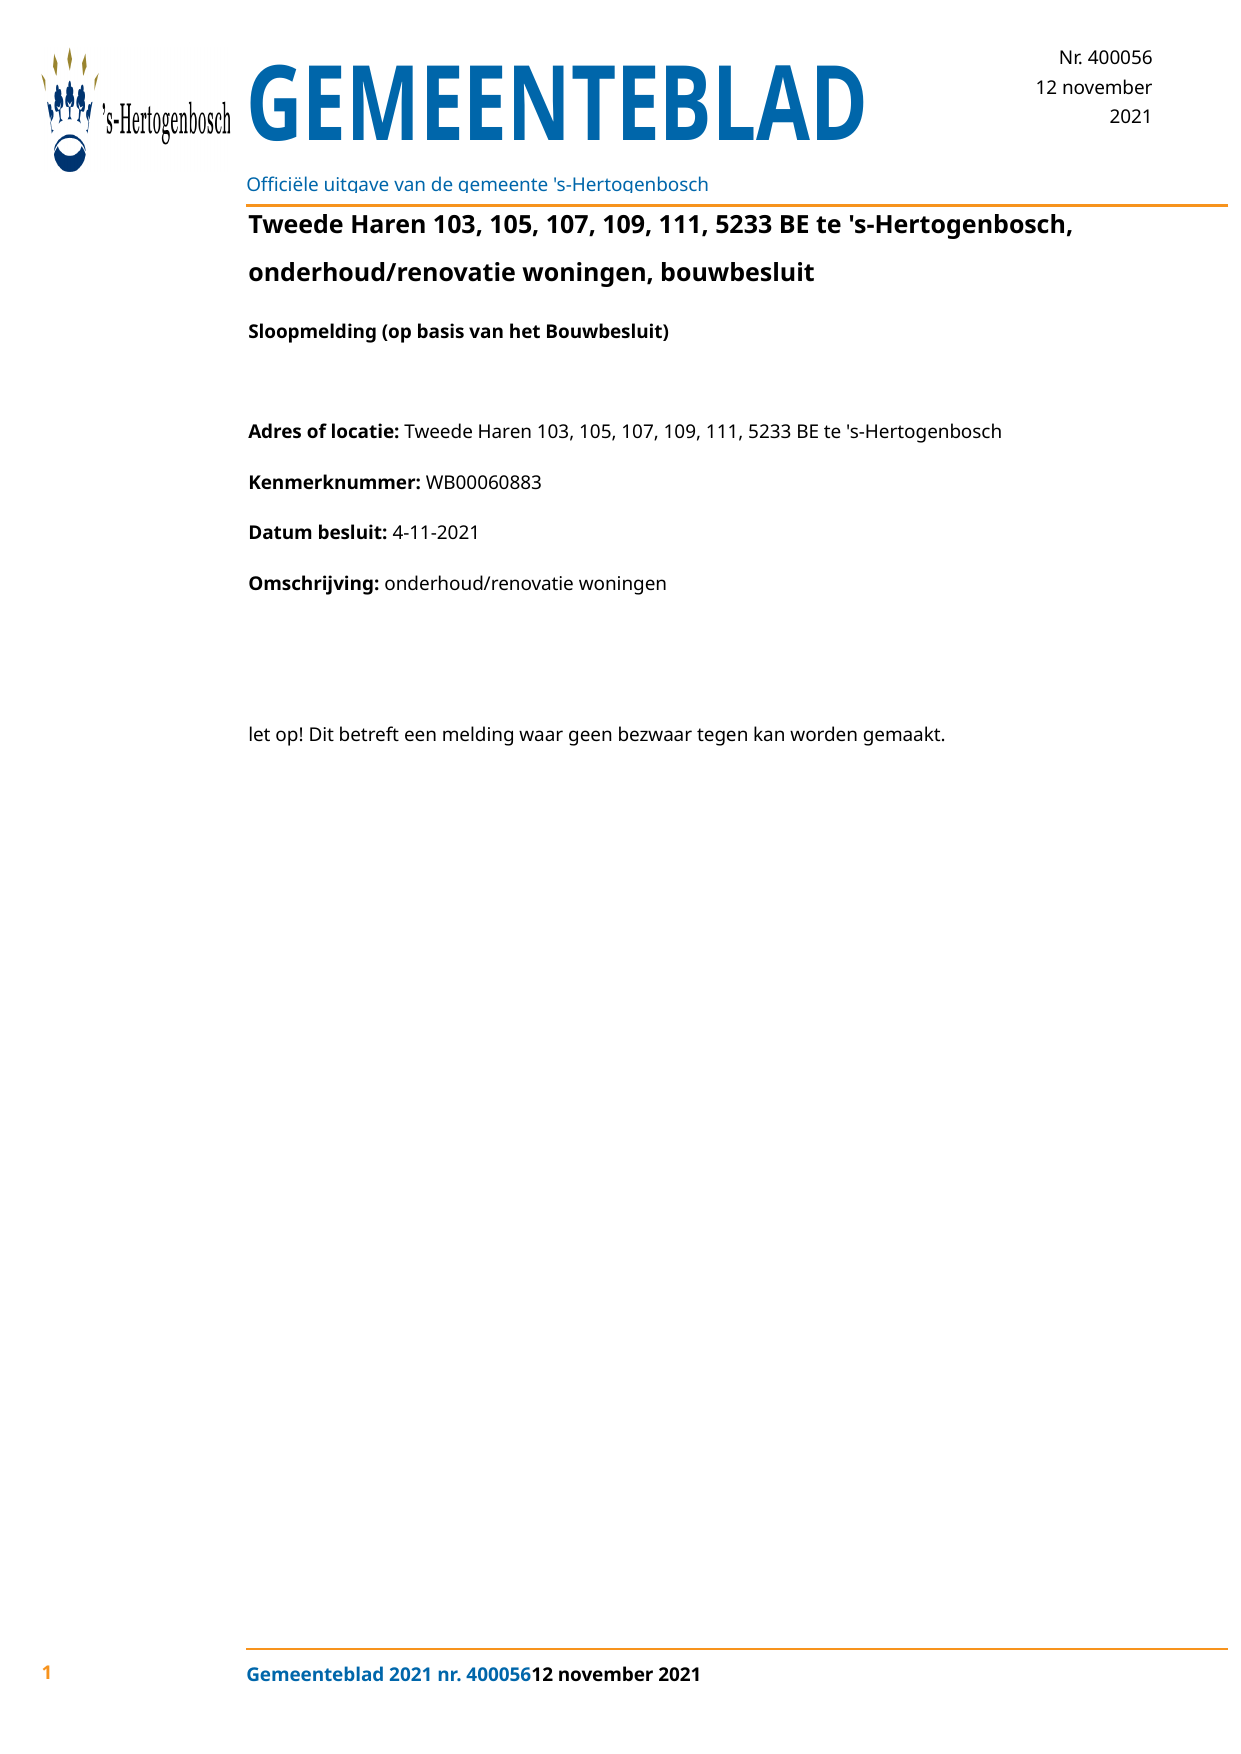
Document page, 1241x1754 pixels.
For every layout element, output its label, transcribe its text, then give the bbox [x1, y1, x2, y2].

text Tweede Haren 103, 105, 107, 109, 111, 5233 BE te 's-Hertogenbosch, onderhoud/renovatie woningen, bouwbesluit [248, 207, 1152, 288]
text Omschrijving: onderhoud/renovatie woningen [248, 570, 1152, 596]
text Datum besluit: 4-11-2021 [248, 519, 1152, 545]
picture [41, 47, 231, 172]
text Kenmerknummer: WB00060883 [248, 469, 1152, 495]
text Sloopmelding (op basis van het Bouwbesluit) [248, 318, 1152, 344]
text let op! Dit betreft een melding waar geen bezwaar tegen kan worden gemaakt. [248, 721, 1152, 747]
text Adres of locatie: Tweede Haren 103, 105, 107, 109, 111, 5233 BE te 's-Hertogenbosch [248, 419, 1152, 444]
